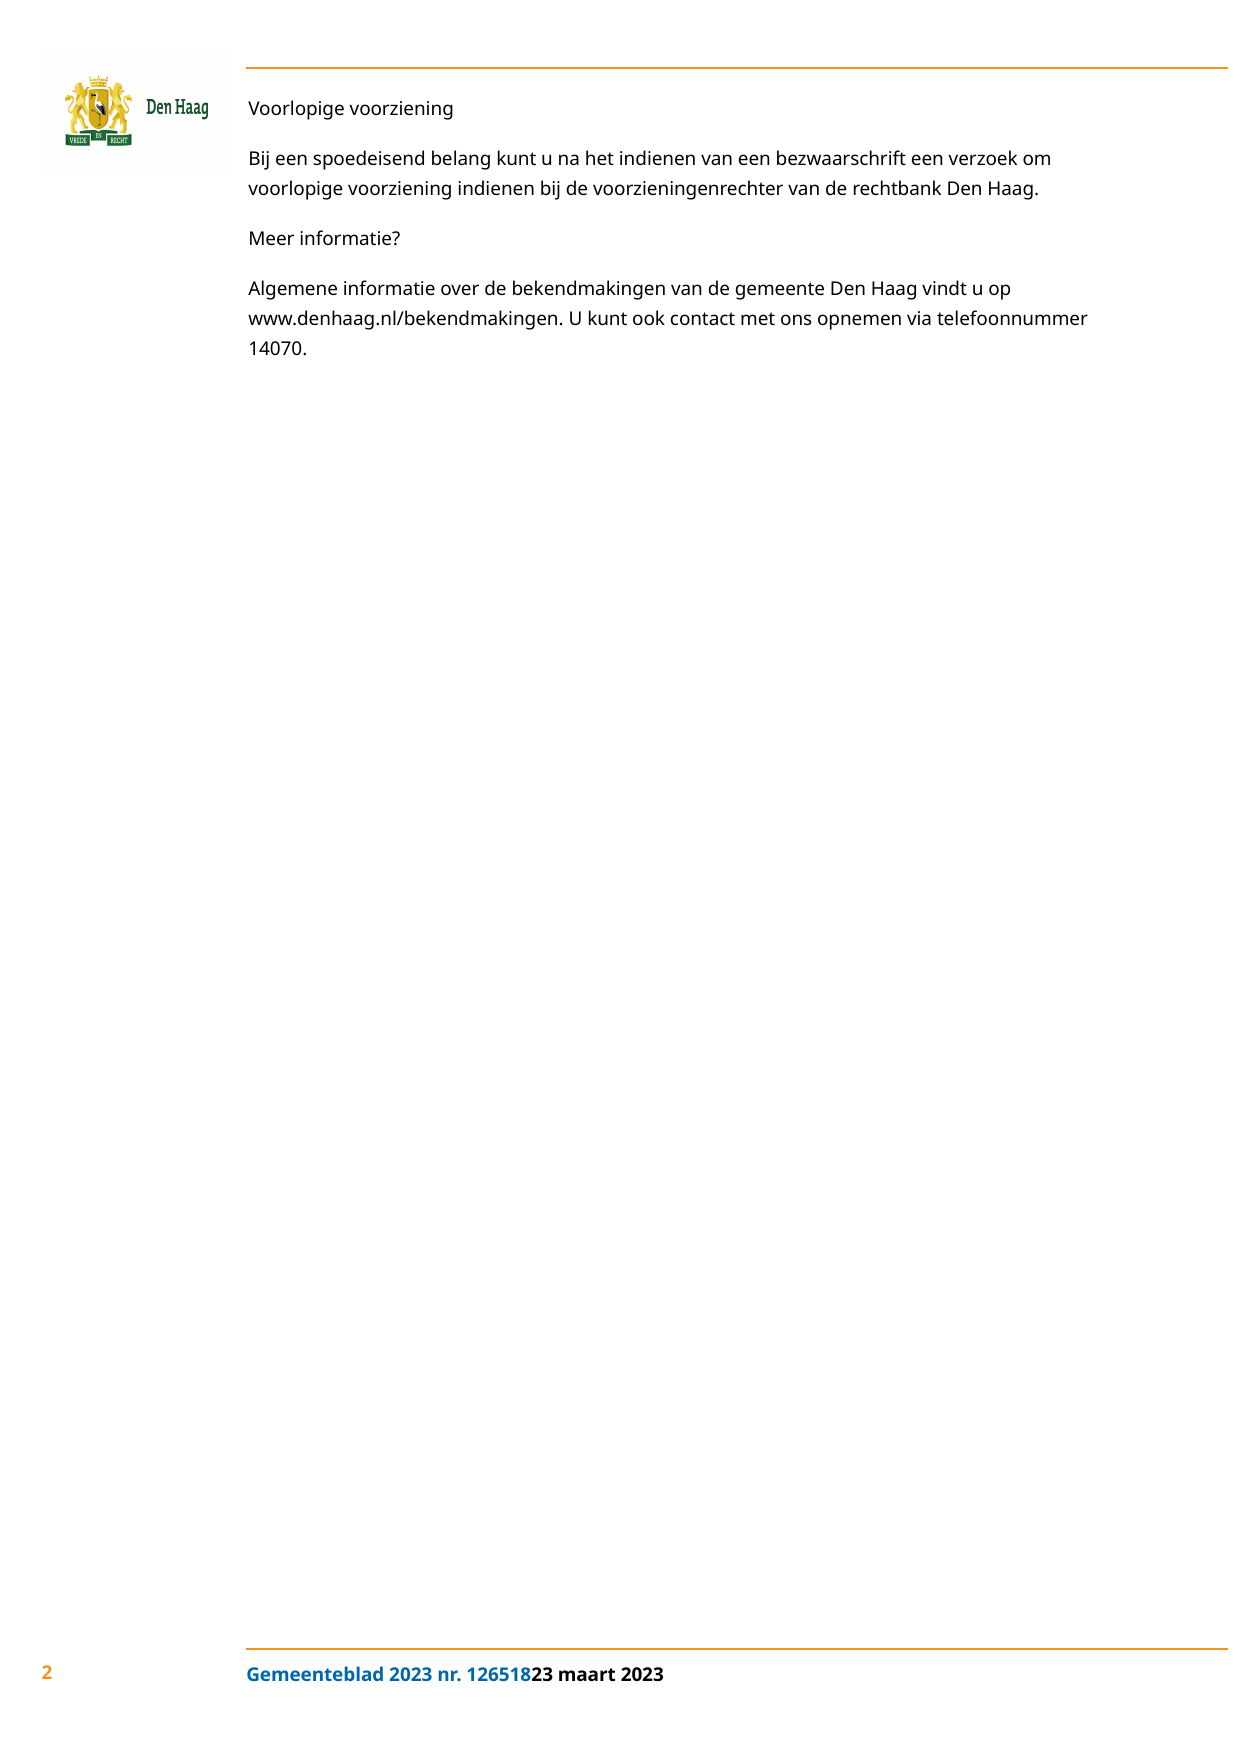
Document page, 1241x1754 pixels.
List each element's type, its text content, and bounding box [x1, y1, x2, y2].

text Voorlopige voorziening [248, 95, 1152, 121]
text Algemene informatie over de bekendmakingen van de gemeente Den Haag vindt u op www.denhaag.nl/bekendmakingen. U kunt ook contact met ons opnemen via telefoonnummer 14070. [248, 276, 1152, 361]
text Bij een spoedeisend belang kunt u na het indienen van een bezwaarschrift een verzoek om voorlopige voorziening indienen bij de voorzieningenrechter van de rechtbank Den Haag. [248, 145, 1152, 201]
picture [41, 47, 231, 172]
text Meer informatie? [248, 225, 1152, 251]
